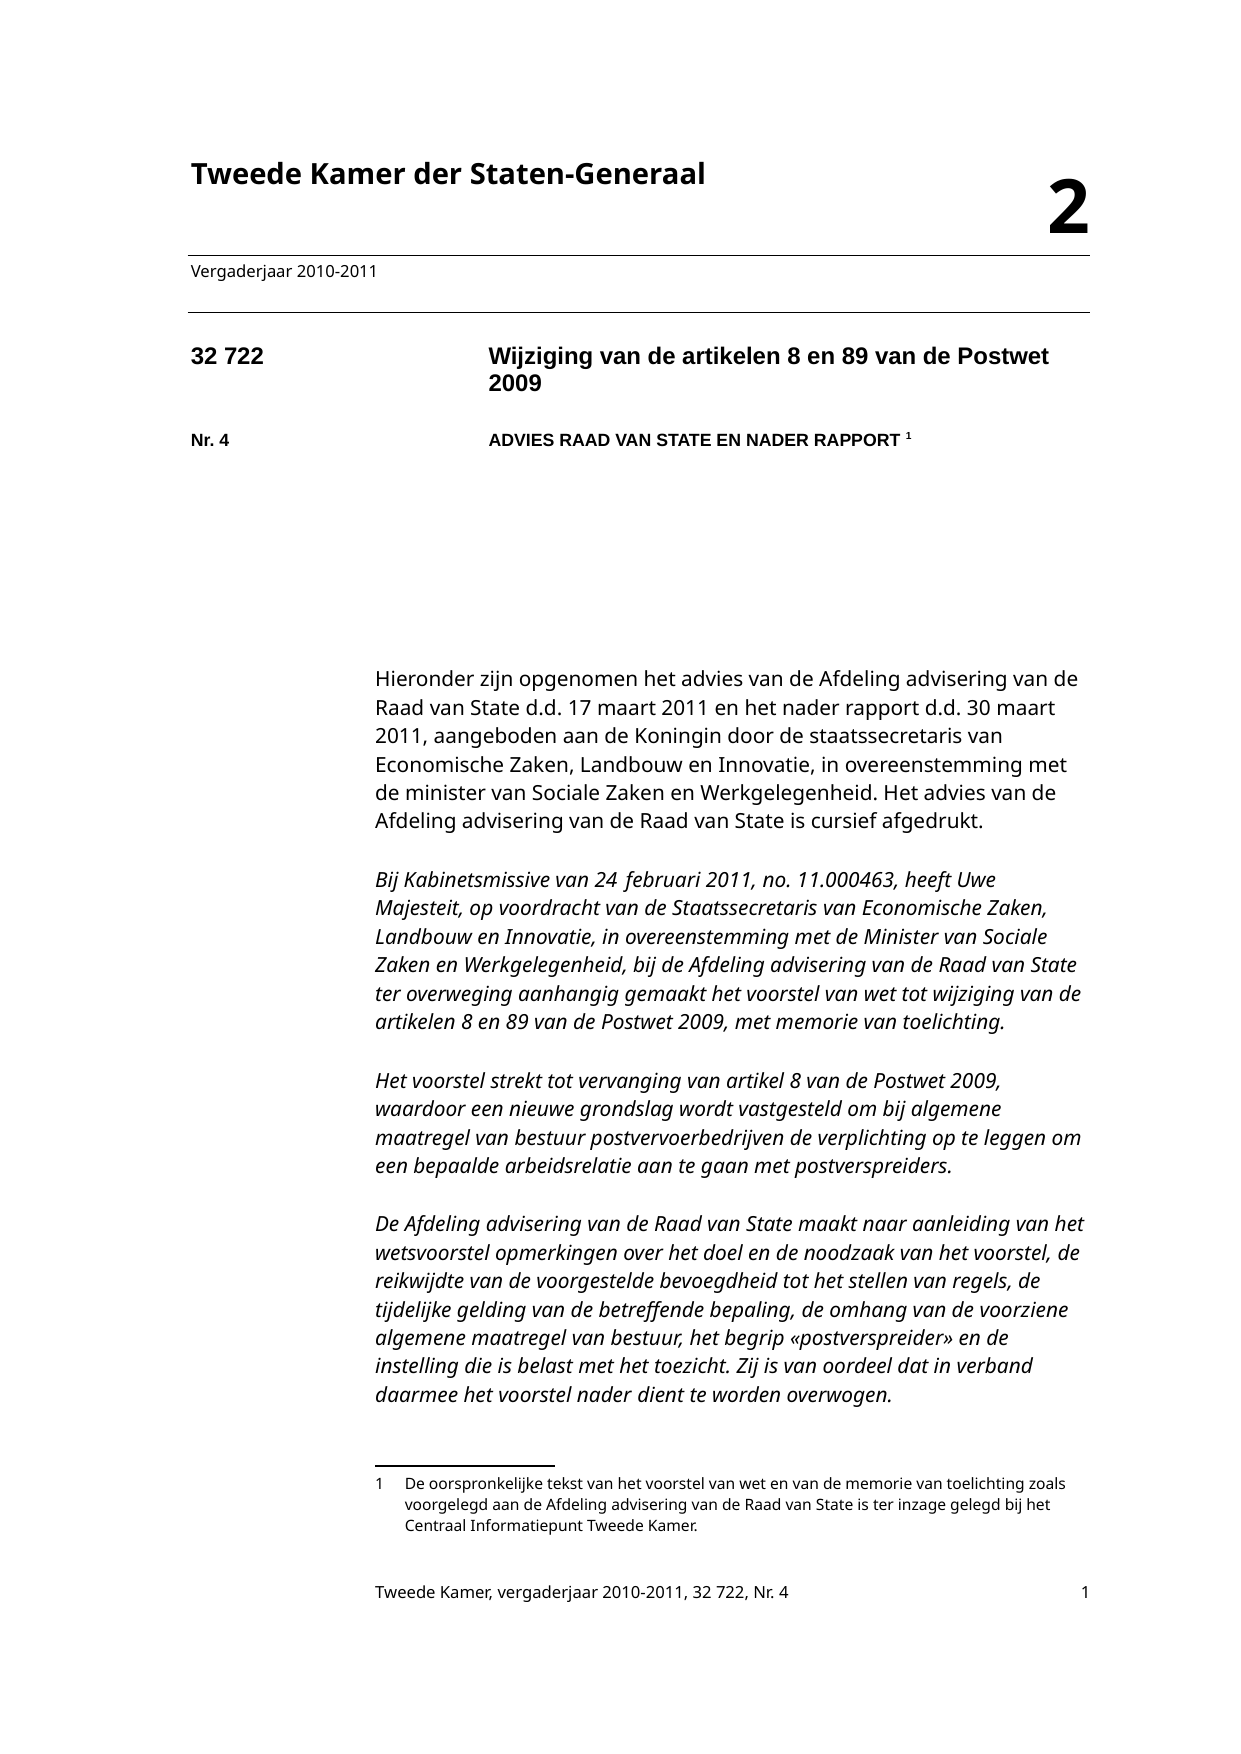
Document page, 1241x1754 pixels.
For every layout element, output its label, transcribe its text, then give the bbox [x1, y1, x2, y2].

text Het voorstel strekt tot vervanging van artikel 8 van de Postwet 2009, waardoor een nieuwe grondslag wordt vastgesteld om bij algemene maatregel van bestuur postvervoerbedrijven de verplichting op te leggen om een bepaalde arbeidsrelatie aan te gaan met postverspreiders. [375, 1066, 1090, 1179]
text Hieronder zijn opgenomen het advies van de Afdeling advisering van de Raad van State d.d. 17 maart 2011 en het nader rapport d.d. 30 maart 2011, aangeboden aan de Koningin door de staatssecretaris van Economische Zaken, Landbouw en Innovatie, in overeenstemming met de minister van Sociale Zaken en Werkgelegenheid. Het advies van de Afdeling advisering van de Raad van State is cursief afgedrukt. [375, 664, 1090, 835]
table_cell 32 722 [188, 339, 485, 427]
table_cell ADVIES RAAD VAN STATE EN NADER RAPPORT [485, 427, 1090, 546]
table_cell Wijziging van de artikelen 8 en 89 van de Postwet 2009 [485, 339, 1090, 427]
text Bij Kabinetsmissive van 24 februari 2011, no. 11.000463, heeft Uwe Majesteit, op voordracht van de Staatssecretaris van Economische Zaken, Landbouw en Innovatie, in overeenstemming met de Minister van Sociale Zaken en Werkgelegenheid, bij de Afdeling advisering van de Raad van State ter overweging aanhangig gemaakt het voorstel van wet tot wijziging van de artikelen 8 en 89 van de Postwet 2009, met memorie van toelichting. [375, 865, 1090, 1036]
table_cell Nr. 4 [188, 427, 485, 546]
table_cell [485, 313, 1090, 339]
text De Afdeling advisering van de Raad van State maakt naar aanleiding van het wetsvoorstel opmerkingen over het doel en de noodzaak van het voorstel, de reikwijdte van de voorgestelde bevoegdheid tot het stellen van regels, de tijdelijke gelding van de betreffende bepaling, de omhang van de voorziene algemene maatregel van bestuur, het begrip «postverspreider» en de instelling die is belast met het toezicht. Zij is van oordeel dat in verband daarmee het voorstel nader dient te worden overwogen. [375, 1209, 1090, 1408]
table_cell [188, 313, 485, 339]
table_header Tweede Kamer der Staten-Generaal [188, 150, 909, 255]
table_cell [485, 256, 1090, 312]
table_header 2 [910, 150, 1090, 255]
table_cell Vergaderjaar 2010-2011 [188, 256, 485, 312]
